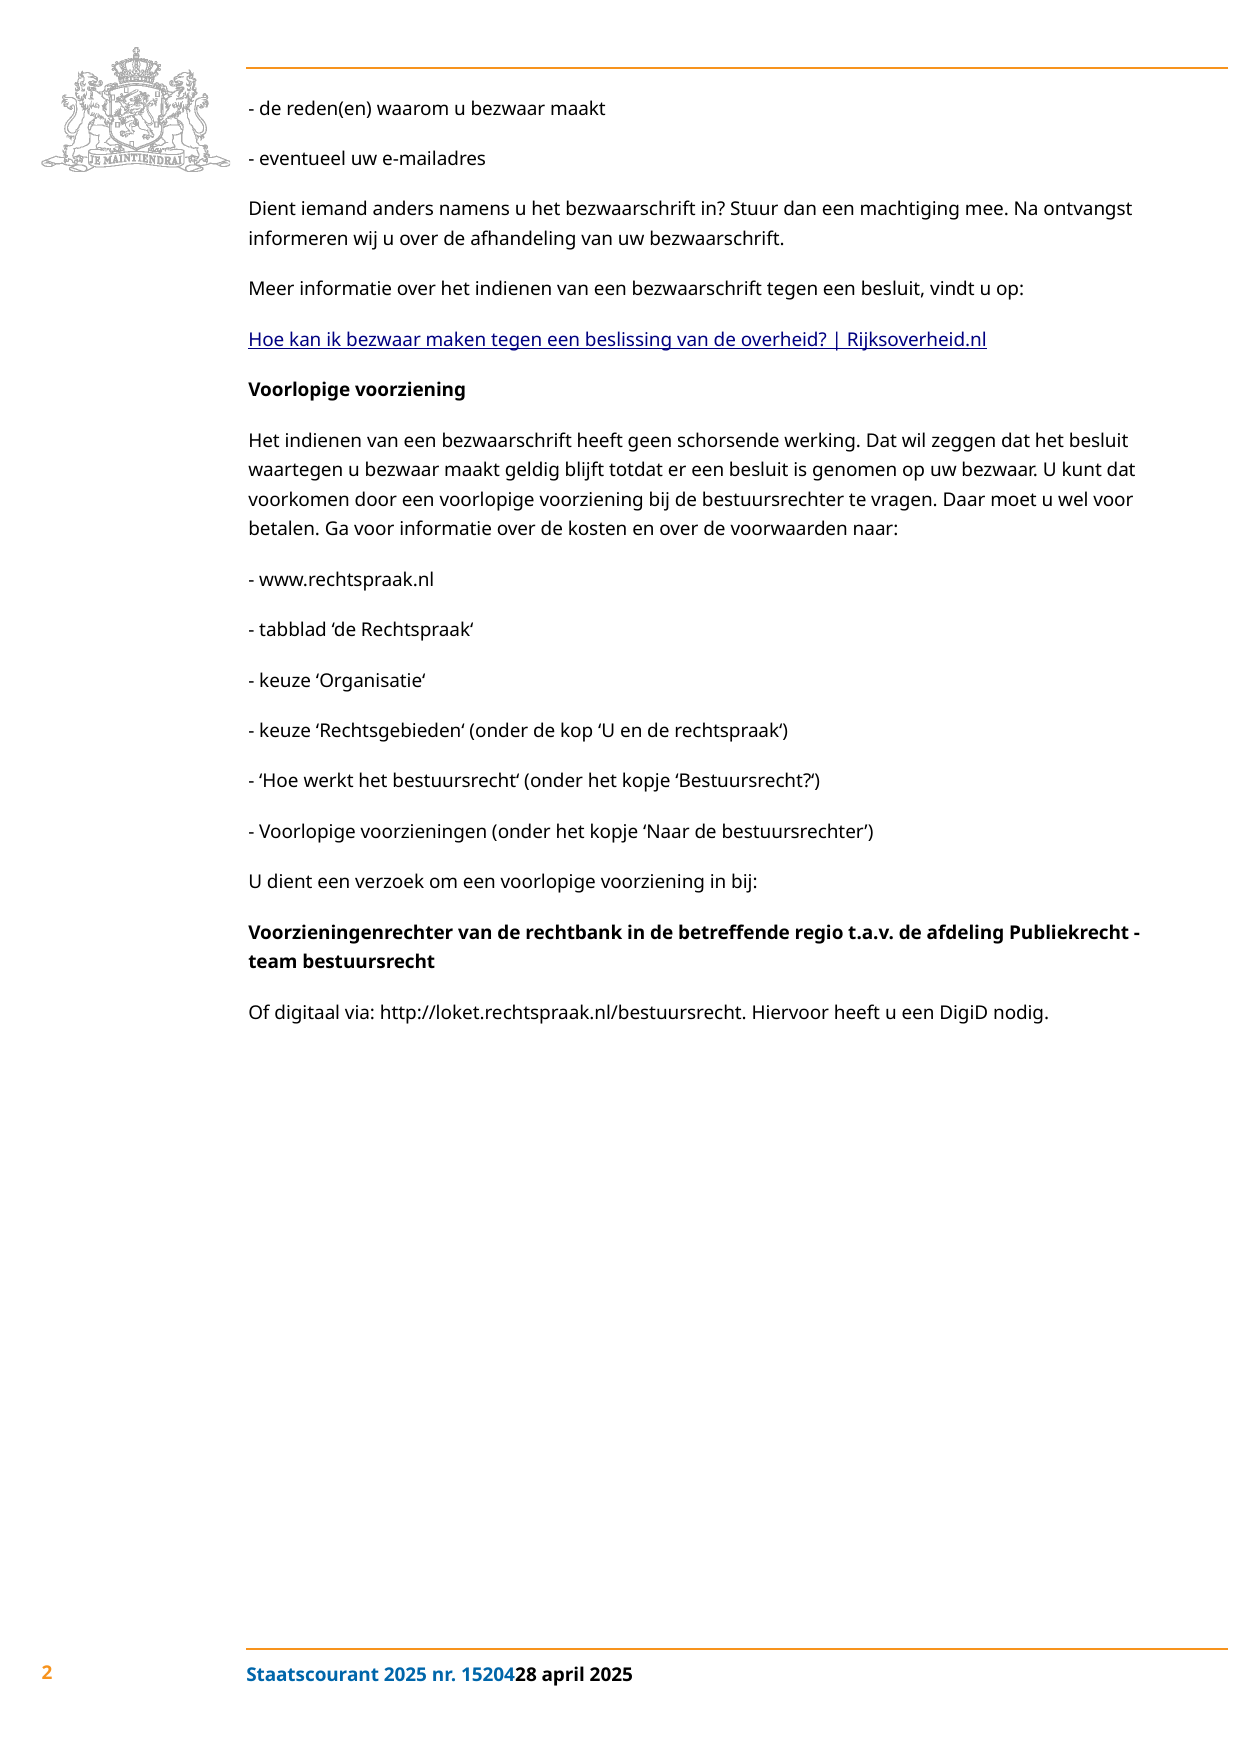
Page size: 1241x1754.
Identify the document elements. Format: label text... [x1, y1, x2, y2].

text Het indienen van een bezwaarschrift heeft geen schorsende werking. Dat wil zeggen dat het besluit waartegen u bezwaar maakt geldig blijft totdat er een besluit is genomen op uw bezwaar. U kunt dat voorkomen door een voorlopige voorziening bij de bestuursrechter te vragen. Daar moet u wel voor betalen. Ga voor informatie over de kosten en over de voorwaarden naar: [248, 427, 1152, 541]
picture [41, 47, 231, 172]
text - keuze ‘Rechtsgebieden‘ (onder de kop ‘U en de rechtspraak‘) [248, 717, 1152, 743]
text Dient iemand anders namens u het bezwaarschrift in? Stuur dan een machtiging mee. Na ontvangst informeren wij u over de afhandeling van uw bezwaarschrift. [248, 196, 1152, 251]
text Voorlopige voorziening [248, 376, 1152, 402]
text - eventueel uw e-mailadres [248, 145, 1152, 171]
text U dient een verzoek om een voorlopige voorziening in bij: [248, 868, 1152, 894]
text Voorzieningenrechter van de rechtbank in de betreffende regio t.a.v. de afdeling Publiekrecht - team bestuursrecht [248, 919, 1152, 974]
text Hoe kan ik bezwaar maken tegen een beslissing van de overheid? | Rijksoverheid.nl [248, 326, 1152, 352]
text - ‘Hoe werkt het bestuursrecht‘ (onder het kopje ‘Bestuursrecht?‘) [248, 768, 1152, 793]
text - www.rechtspraak.nl [248, 566, 1152, 592]
text - tabblad ‘de Rechtspraak‘ [248, 616, 1152, 642]
text - Voorlopige voorzieningen (onder het kopje ‘Naar de bestuursrechter’) [248, 818, 1152, 844]
text - de reden(en) waarom u bezwaar maakt [248, 95, 1152, 121]
text - keuze ‘Organisatie‘ [248, 667, 1152, 693]
text Meer informatie over het indienen van een bezwaarschrift tegen een besluit, vindt u op: [248, 276, 1152, 301]
text Of digitaal via: http://loket.rechtspraak.nl/bestuursrecht. Hiervoor heeft u een DigiD nodig. [248, 999, 1152, 1025]
